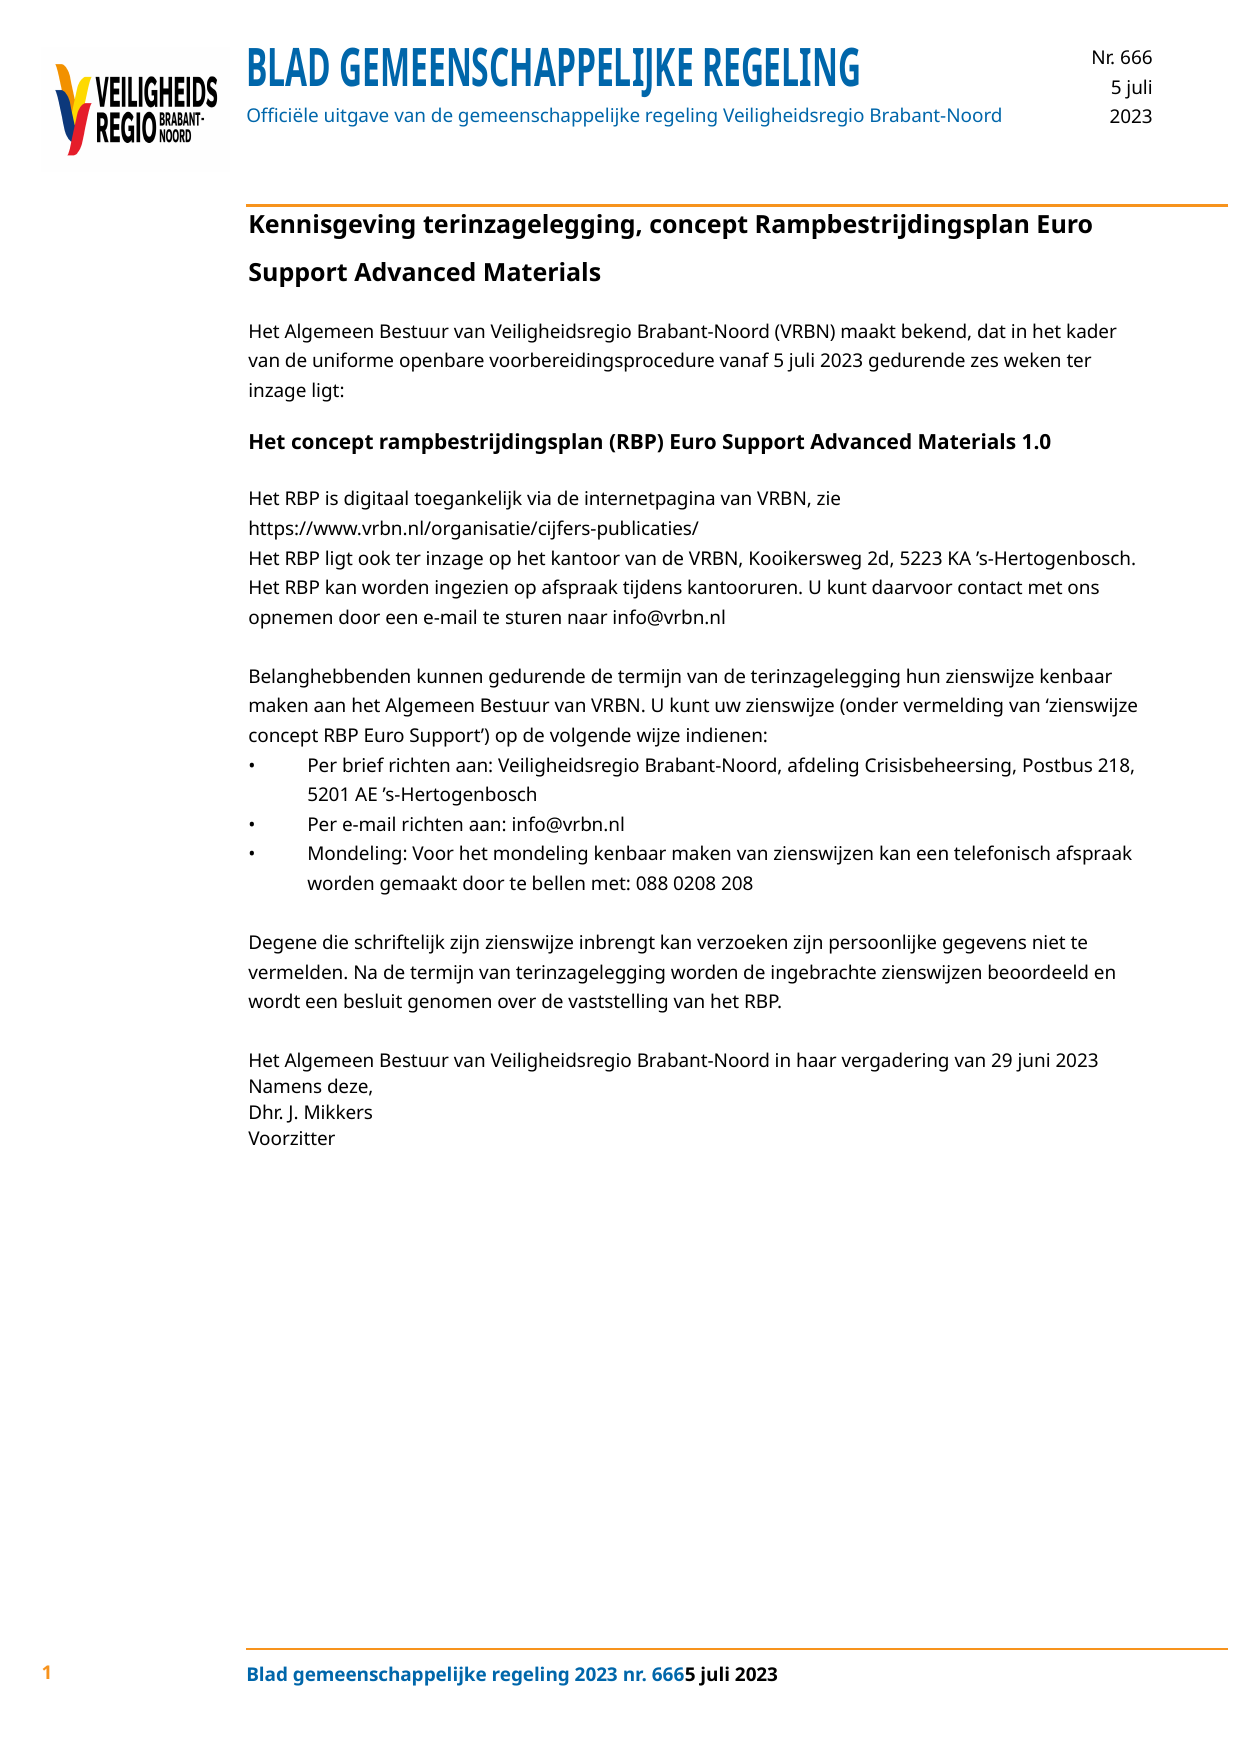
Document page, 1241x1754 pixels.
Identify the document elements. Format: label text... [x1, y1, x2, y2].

text Voorzitter [248, 1125, 1152, 1151]
text Namens deze, [248, 1073, 1152, 1099]
text Het RBP is digitaal toegankelijk via de internetpagina van VRBN, zie https://www.vrbn.nl/organisatie/cijfers-publicaties/ [248, 486, 1152, 541]
text Het RBP ligt ook ter inzage op het kantoor van de VRBN, Kooikersweg 2d, 5223 KA ’s-Hertogenbosch. Het RBP kan worden ingezien op afspraak tijdens kantooruren. U kunt daarvoor contact met ons opnemen door een e-mail te sturen naar info@vrbn.nl [248, 545, 1152, 629]
picture [41, 47, 231, 172]
text Kennisgeving terinzagelegging, concept Rampbestrijdingsplan Euro Support Advanced Materials [248, 207, 1152, 288]
text Belanghebbenden kunnen gedurende de termijn van de terinzagelegging hun zienswijze kenbaar maken aan het Algemeen Bestuur van VRBN. U kunt uw zienswijze (onder vermelding van ‘zienswijze concept RBP Euro Support’) op de volgende wijze indienen: [248, 663, 1152, 748]
text Het Algemeen Bestuur van Veiligheidsregio Brabant-Noord in haar vergadering van 29 juni 2023 [248, 1048, 1152, 1073]
text Degene die schriftelijk zijn zienswijze inbrengt kan verzoeken zijn persoonlijke gegevens niet te vermelden. Na de termijn van terinzagelegging worden de ingebrachte zienswijzen beoordeeld en wordt een besluit genomen over de vaststelling van het RBP. [248, 929, 1152, 1014]
text Dhr. J. Mikkers [248, 1099, 1152, 1125]
list Mondeling: Voor het mondeling kenbaar maken van zienswijzen kan een telefonisch afspraak worden gemaakt door te bellen met: 088 0208 208 [248, 841, 1152, 896]
list Per brief richten aan: Veiligheidsregio Brabant-Noord, afdeling Crisisbeheersing, Postbus 218, 5201 AE ’s-Hertogenbosch [248, 752, 1152, 807]
text Het Algemeen Bestuur van Veiligheidsregio Brabant-Noord (VRBN) maakt bekend, dat in het kader van de uniforme openbare voorbereidingsprocedure vanaf 5 juli 2023 gedurende zes weken ter inzage ligt: [248, 318, 1152, 403]
text Het concept rampbestrijdingsplan (RBP) Euro Support Advanced Materials 1.0 [248, 427, 1152, 456]
list Per e-mail richten aan: info@vrbn.nl [248, 811, 1152, 837]
